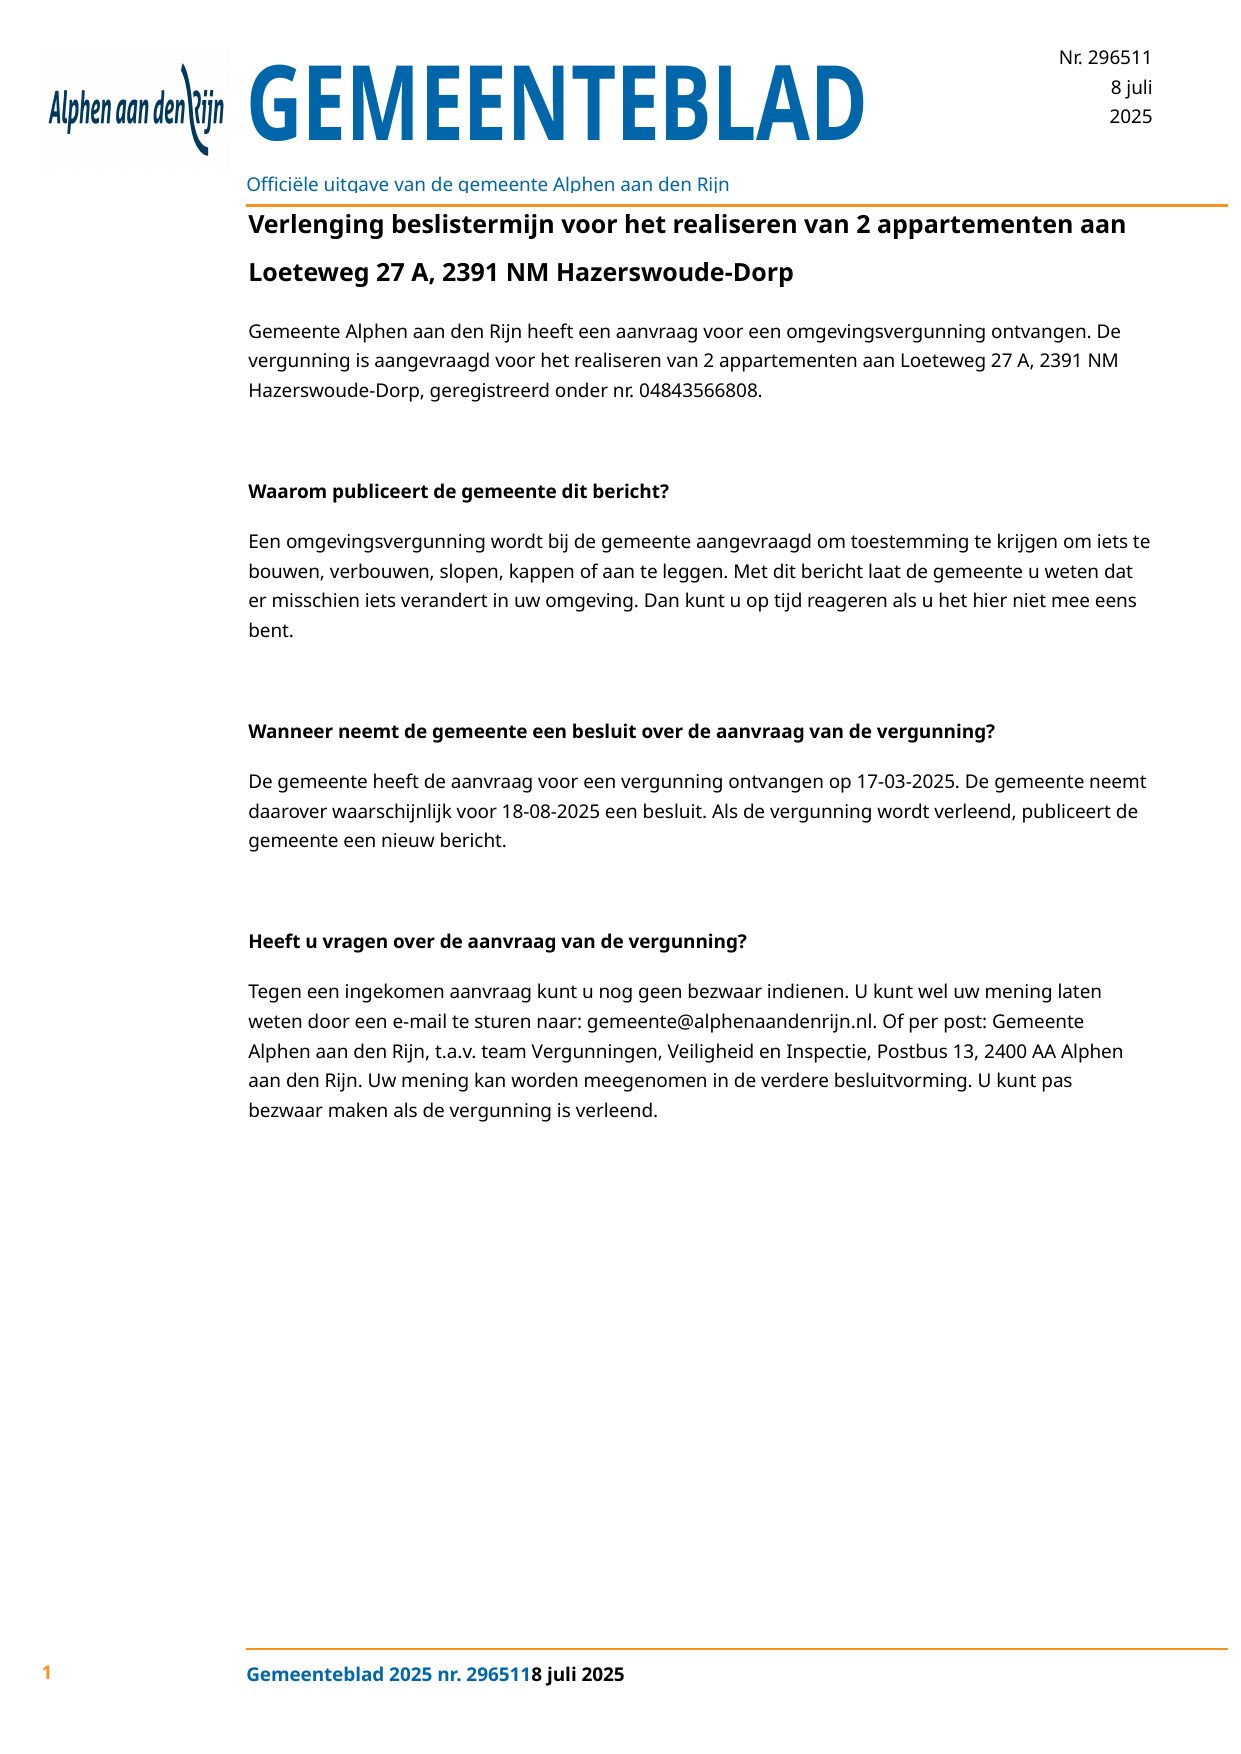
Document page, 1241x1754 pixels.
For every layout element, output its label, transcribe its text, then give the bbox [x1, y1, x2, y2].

text Waarom publiceert de gemeente dit bericht? [248, 478, 1152, 504]
text De gemeente heeft de aanvraag voor een vergunning ontvangen op 17-03-2025. De gemeente neemt daarover waarschijnlijk voor 18-08-2025 een besluit. Als de vergunning wordt verleend, publiceert de gemeente een nieuw bericht. [248, 768, 1152, 853]
picture [41, 47, 231, 172]
text Wanneer neemt de gemeente een besluit over de aanvraag van de vergunning? [248, 718, 1152, 744]
text Tegen een ingekomen aanvraag kunt u nog geen bezwaar indienen. U kunt wel uw mening laten weten door een e-mail te sturen naar: gemeente@alphenaandenrijn.nl. Of per post: Gemeente Alphen aan den Rijn, t.a.v. team Vergunningen, Veiligheid en Inspectie, Postbus 13, 2400 AA Alphen aan den Rijn. Uw mening kan worden meegenomen in de verdere besluitvorming. U kunt pas bezwaar maken als de vergunning is verleend. [248, 979, 1152, 1123]
text Een omgevingsvergunning wordt bij de gemeente aangevraagd om toestemming te krijgen om iets te bouwen, verbouwen, slopen, kappen of aan te leggen. Met dit bericht laat de gemeente u weten dat er misschien iets verandert in uw omgeving. Dan kunt u op tijd reageren als u het hier niet mee eens bent. [248, 528, 1152, 643]
text Gemeente Alphen aan den Rijn heeft een aanvraag voor een omgevingsvergunning ontvangen. De vergunning is aangevraagd voor het realiseren van 2 appartementen aan Loeteweg 27 A, 2391 NM Hazerswoude-Dorp, geregistreerd onder nr. 04843566808. [248, 318, 1152, 403]
text Verlenging beslistermijn voor het realiseren van 2 appartementen aan Loeteweg 27 A, 2391 NM Hazerswoude-Dorp [248, 207, 1152, 288]
text Heeft u vragen over de aanvraag van de vergunning? [248, 928, 1152, 954]
